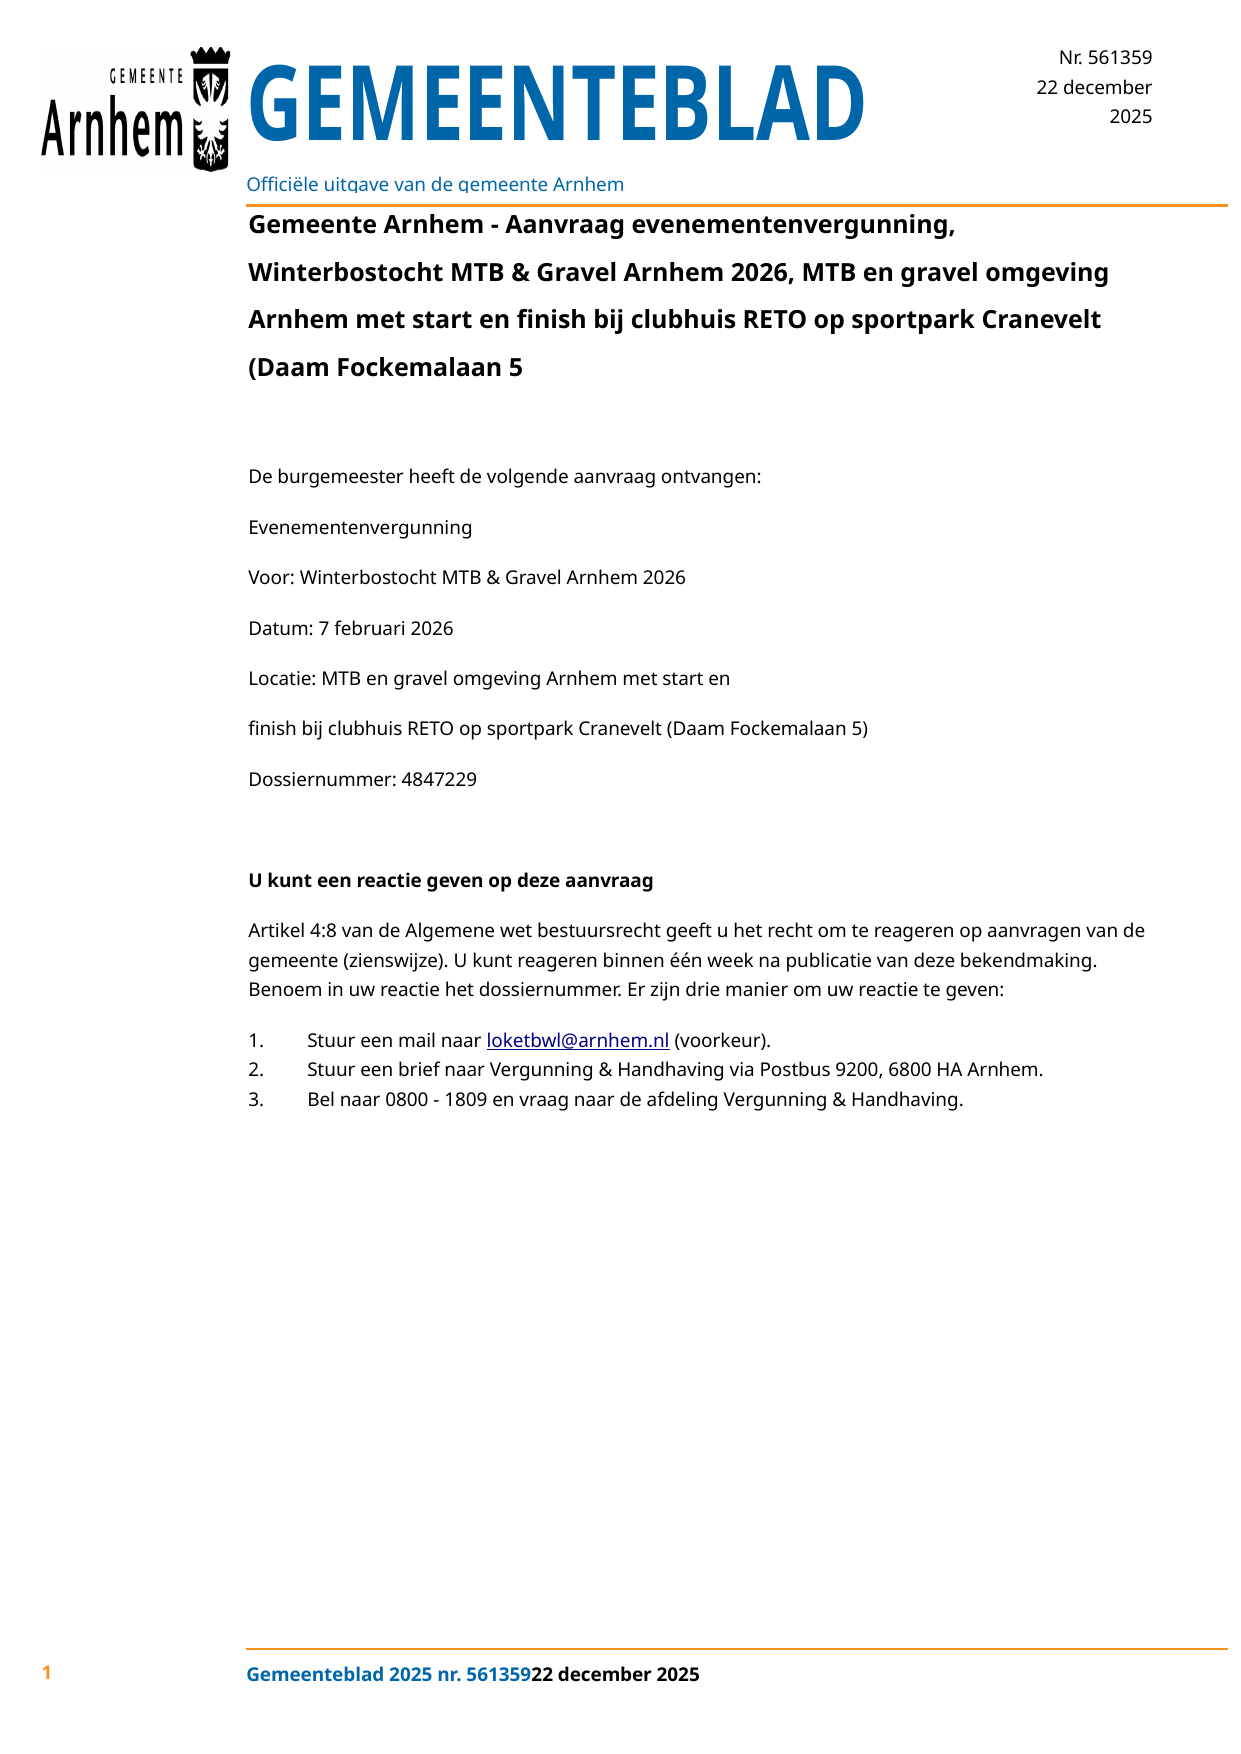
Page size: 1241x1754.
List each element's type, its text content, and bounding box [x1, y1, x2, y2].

text Gemeente Arnhem - Aanvraag evenementenvergunning, Winterbostocht MTB & Gravel Arnhem 2026, MTB en gravel omgeving Arnhem met start en finish bij clubhuis RETO op sportpark Cranevelt (Daam Fockemalaan 5 [248, 207, 1152, 384]
list Stuur een mail naar loketbwl@arnhem.nl (voorkeur). [248, 1027, 1152, 1053]
text Dossiernummer: 4847229 [248, 766, 1152, 792]
text De burgemeester heeft de volgende aanvraag ontvangen: [248, 463, 1152, 489]
text Datum: 7 februari 2026 [248, 615, 1152, 641]
text finish bij clubhuis RETO op sportpark Cranevelt (Daam Fockemalaan 5) [248, 716, 1152, 741]
text Locatie: MTB en gravel omgeving Arnhem met start en [248, 665, 1152, 691]
text Evenementenvergunning [248, 514, 1152, 540]
picture [41, 47, 231, 172]
list Stuur een brief naar Vergunning & Handhaving via Postbus 9200, 6800 HA Arnhem. [248, 1056, 1152, 1082]
text Artikel 4:8 van de Algemene wet bestuursrecht geeft u het recht om te reageren op aanvragen van de gemeente (zienswijze). U kunt reageren binnen één week na publicatie van deze bekendmaking. Benoem in uw reactie het dossiernummer. Er zijn drie manier om uw reactie te geven: [248, 917, 1152, 1002]
text Voor: Winterbostocht MTB & Gravel Arnhem 2026 [248, 564, 1152, 590]
list Bel naar 0800 - 1809 en vraag naar de afdeling Vergunning & Handhaving. [248, 1086, 1152, 1112]
text U kunt een reactie geven op deze aanvraag [248, 867, 1152, 893]
